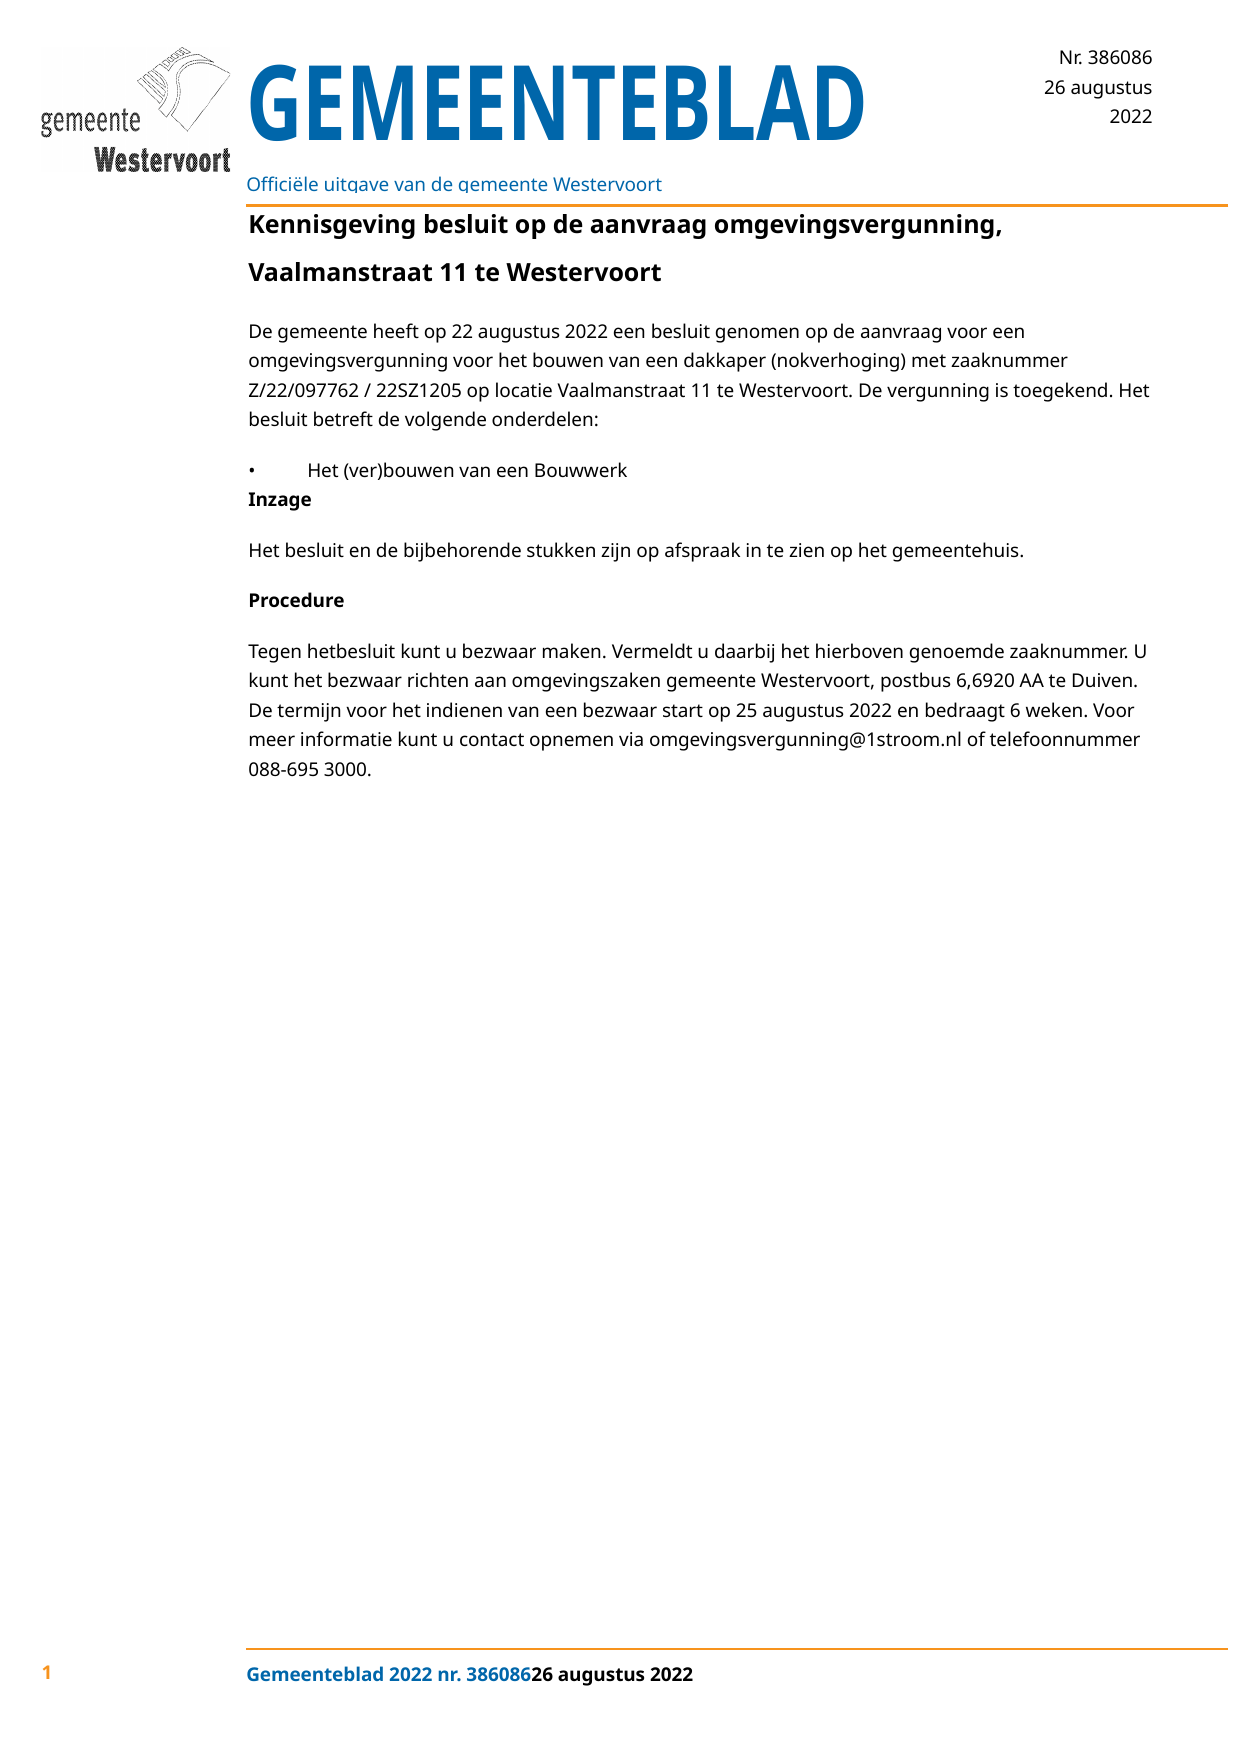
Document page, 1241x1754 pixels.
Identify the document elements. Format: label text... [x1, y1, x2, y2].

text Inzage [248, 487, 1152, 512]
text Kennisgeving besluit op de aanvraag omgevingsvergunning, Vaalmanstraat 11 te Westervoort [248, 207, 1152, 288]
text Procedure [248, 587, 1152, 613]
text De gemeente heeft op 22 augustus 2022 een besluit genomen op de aanvraag voor een omgevingsvergunning voor het bouwen van een dakkaper (nokverhoging) met zaaknummer Z/22/097762 / 22SZ1205 op locatie Vaalmanstraat 11 te Westervoort. De vergunning is toegekend. Het besluit betreft de volgende onderdelen: [248, 318, 1152, 432]
list Het (ver)bouwen van een Bouwwerk [248, 457, 1152, 483]
text Het besluit en de bijbehorende stukken zijn op afspraak in te zien op het gemeentehuis. [248, 537, 1152, 563]
picture [41, 47, 231, 172]
text Tegen hetbesluit kunt u bezwaar maken. Vermeldt u daarbij het hierboven genoemde zaaknummer. U kunt het bezwaar richten aan omgevingszaken gemeente Westervoort, postbus 6,6920 AA te Duiven. De termijn voor het indienen van een bezwaar start op 25 augustus 2022 en bedraagt 6 weken. Voor meer informatie kunt u contact opnemen via omgevingsvergunning@1stroom.nl of telefoonnummer 088-695 3000. [248, 638, 1152, 782]
